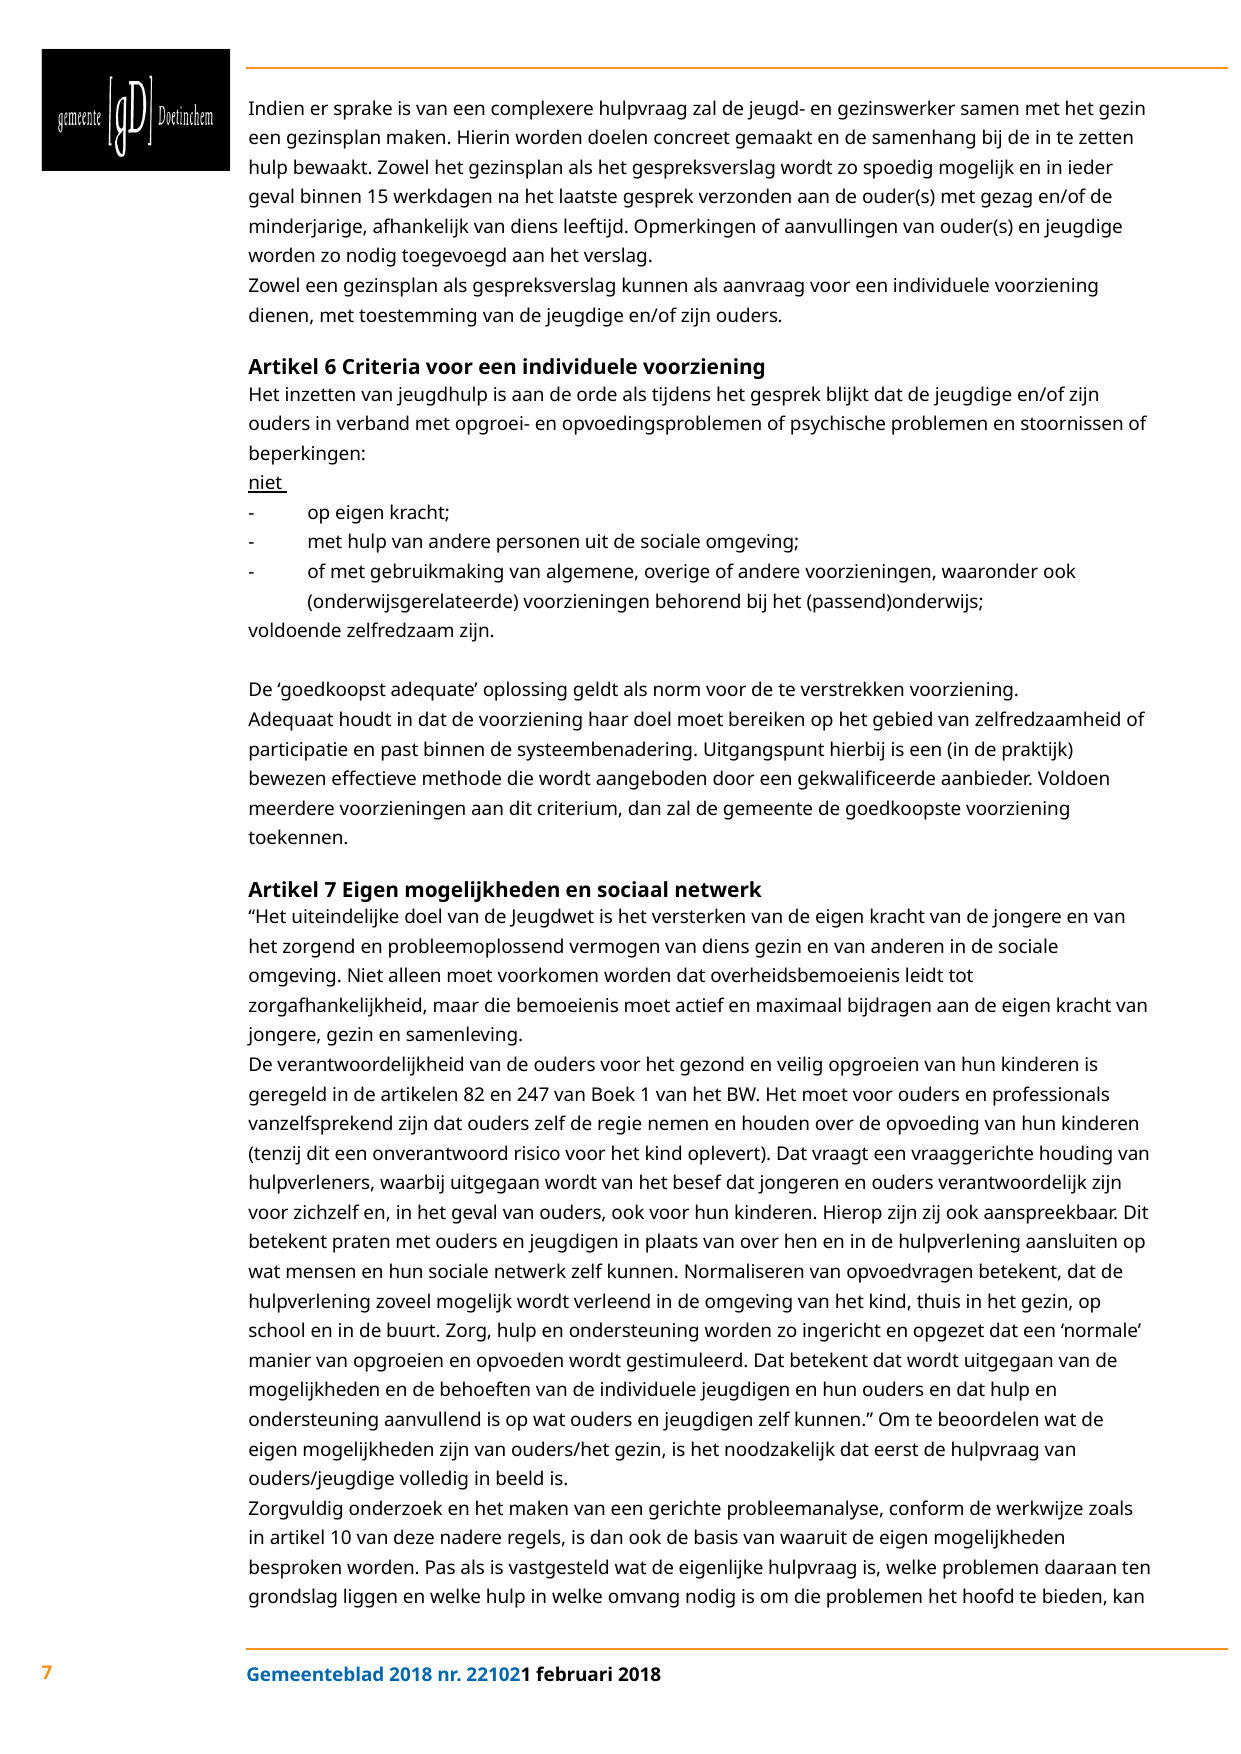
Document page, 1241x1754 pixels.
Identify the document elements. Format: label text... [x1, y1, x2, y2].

text voldoende zelfredzaam zijn. [248, 617, 1152, 643]
text Adequaat houdt in dat de voorziening haar doel moet bereiken op het gebied van zelfredzaamheid of participatie en past binnen de systeembenadering. Uitgangspunt hierbij is een (in de praktijk) bewezen effectieve methode die wordt aangeboden door een gekwalificeerde aanbieder. Voldoen meerdere voorzieningen aan dit criterium, dan zal de gemeente de goedkoopste voorziening toekennen. [248, 706, 1152, 850]
text Artikel 6 Criteria voor een individuele voorziening [248, 352, 1152, 381]
list op eigen kracht; [248, 499, 1152, 525]
text De ‘goedkoopst adequate’ oplossing geldt als norm voor de te verstrekken voorziening. [248, 677, 1152, 702]
text De verantwoordelijkheid van de ouders voor het gezond en veilig opgroeien van hun kinderen is geregeld in de artikelen 82 en 247 van Boek 1 van het BW. Het moet voor ouders en professionals vanzelfsprekend zijn dat ouders zelf de regie nemen en houden over de opvoeding van hun kinderen (tenzij dit een onverantwoord risico voor het kind oplevert). Dat vraagt een vraaggerichte houding van hulpverleners, waarbij uitgegaan wordt van het besef dat jongeren en ouders verantwoordelijk zijn voor zichzelf en, in het geval van ouders, ook voor hun kinderen. Hierop zijn zij ook aanspreekbaar. Dit betekent praten met ouders en jeugdigen in plaats van over hen en in de hulpverlening aansluiten op wat mensen en hun sociale netwerk zelf kunnen. Normaliseren van opvoedvragen betekent, dat de hulpverlening zoveel mogelijk wordt verleend in de omgeving van het kind, thuis in het gezin, op school en in de buurt. Zorg, hulp en ondersteuning worden zo ingericht en opgezet dat een ‘normale’ manier van opgroeien en opvoeden wordt gestimuleerd. Dat betekent dat wordt uitgegaan van de mogelijkheden en de behoeften van de individuele jeugdigen en hun ouders en dat hulp en ondersteuning aanvullend is op wat ouders en jeugdigen zelf kunnen.” Om te beoordelen wat de eigen mogelijkheden zijn van ouders/het gezin, is het noodzakelijk dat eerst de hulpvraag van ouders/jeugdige volledig in beeld is. [248, 1051, 1152, 1491]
text Het inzetten van jeugdhulp is aan de orde als tijdens het gesprek blijkt dat de jeugdige en/of zijn ouders in verband met opgroei- en opvoedingsproblemen of psychische problemen en stoornissen of beperkingen: [248, 381, 1152, 466]
list met hulp van andere personen uit de sociale omgeving; [248, 529, 1152, 554]
text Zorgvuldig onderzoek en het maken van een gerichte probleemanalyse, conform de werkwijze zoals in artikel 10 van deze nadere regels, is dan ook de basis van waaruit de eigen mogelijkheden besproken worden. Pas als is vastgesteld wat de eigenlijke hulpvraag is, welke problemen daaraan ten grondslag liggen en welke hulp in welke omvang nodig is om die problemen het hoofd te bieden, kan [248, 1495, 1152, 1609]
text niet [248, 469, 1152, 495]
text Indien er sprake is van een complexere hulpvraag zal de jeugd- en gezinswerker samen met het gezin een gezinsplan maken. Hierin worden doelen concreet gemaakt en de samenhang bij de in te zetten hulp bewaakt. Zowel het gezinsplan als het gespreksverslag wordt zo spoedig mogelijk en in ieder geval binnen 15 werkdagen na het laatste gesprek verzonden aan de ouder(s) met gezag en/of de minderjarige, afhankelijk van diens leeftijd. Opmerkingen of aanvullingen van ouder(s) en jeugdige worden zo nodig toegevoegd aan het verslag. [248, 95, 1152, 268]
text “Het uiteindelijke doel van de Jeugdwet is het versterken van de eigen kracht van de jongere en van het zorgend en probleemoplossend vermogen van diens gezin en van anderen in de sociale omgeving. Niet alleen moet voorkomen worden dat overheidsbemoeienis leidt tot zorgafhankelijkheid, maar die bemoeienis moet actief en maximaal bijdragen aan de eigen kracht van jongere, gezin en samenleving. [248, 903, 1152, 1047]
list of met gebruikmaking van algemene, overige of andere voorzieningen, waaronder ook (onderwijsgerelateerde) voorzieningen behorend bij het (passend)onderwijs; [248, 558, 1152, 613]
text Artikel 7 Eigen mogelijkheden en sociaal netwerk [248, 875, 1152, 903]
text Zowel een gezinsplan als gespreksverslag kunnen als aanvraag voor een individuele voorziening dienen, met toestemming van de jeugdige en/of zijn ouders. [248, 272, 1152, 328]
picture [41, 47, 231, 172]
